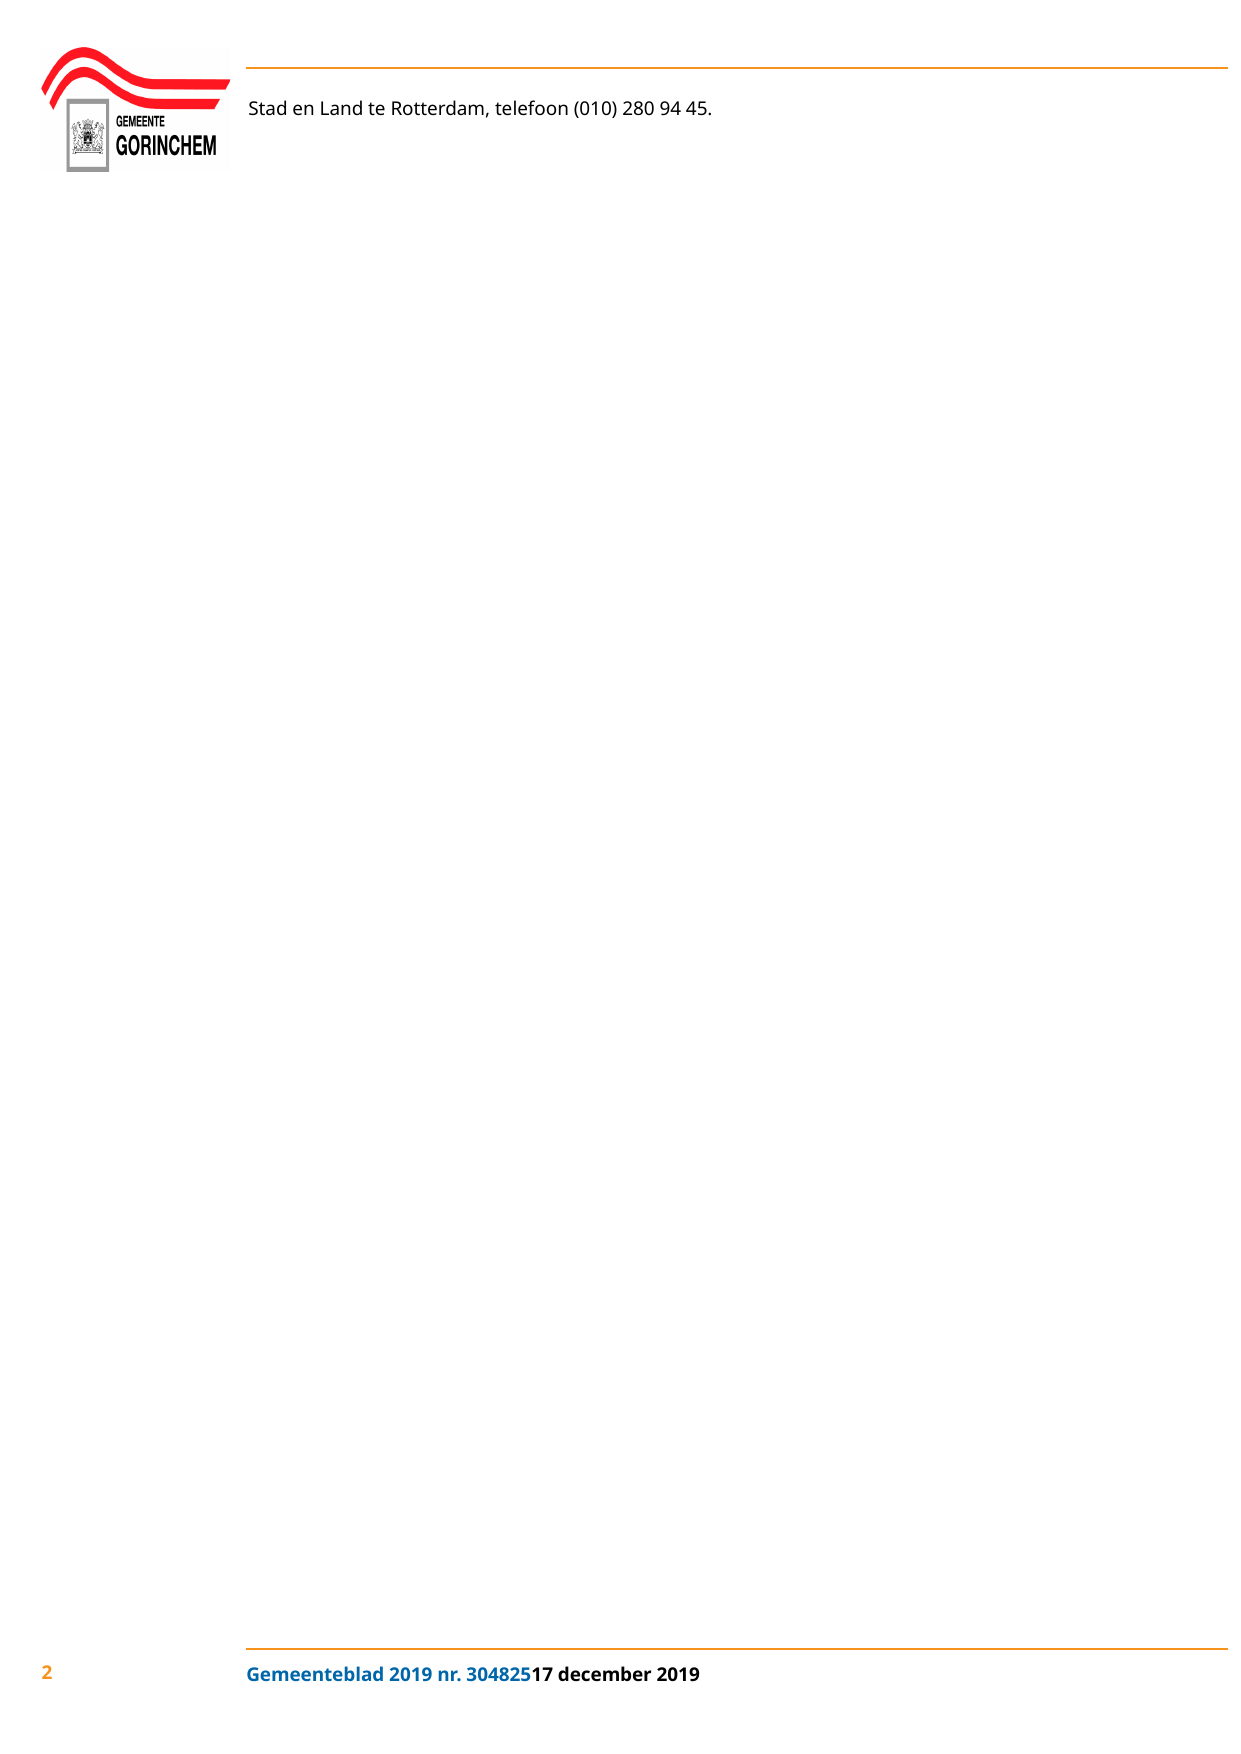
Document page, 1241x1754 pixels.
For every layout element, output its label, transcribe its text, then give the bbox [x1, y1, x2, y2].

text Stad en Land te Rotterdam, telefoon (010) 280 94 45. [248, 95, 1152, 121]
picture [41, 47, 231, 172]
